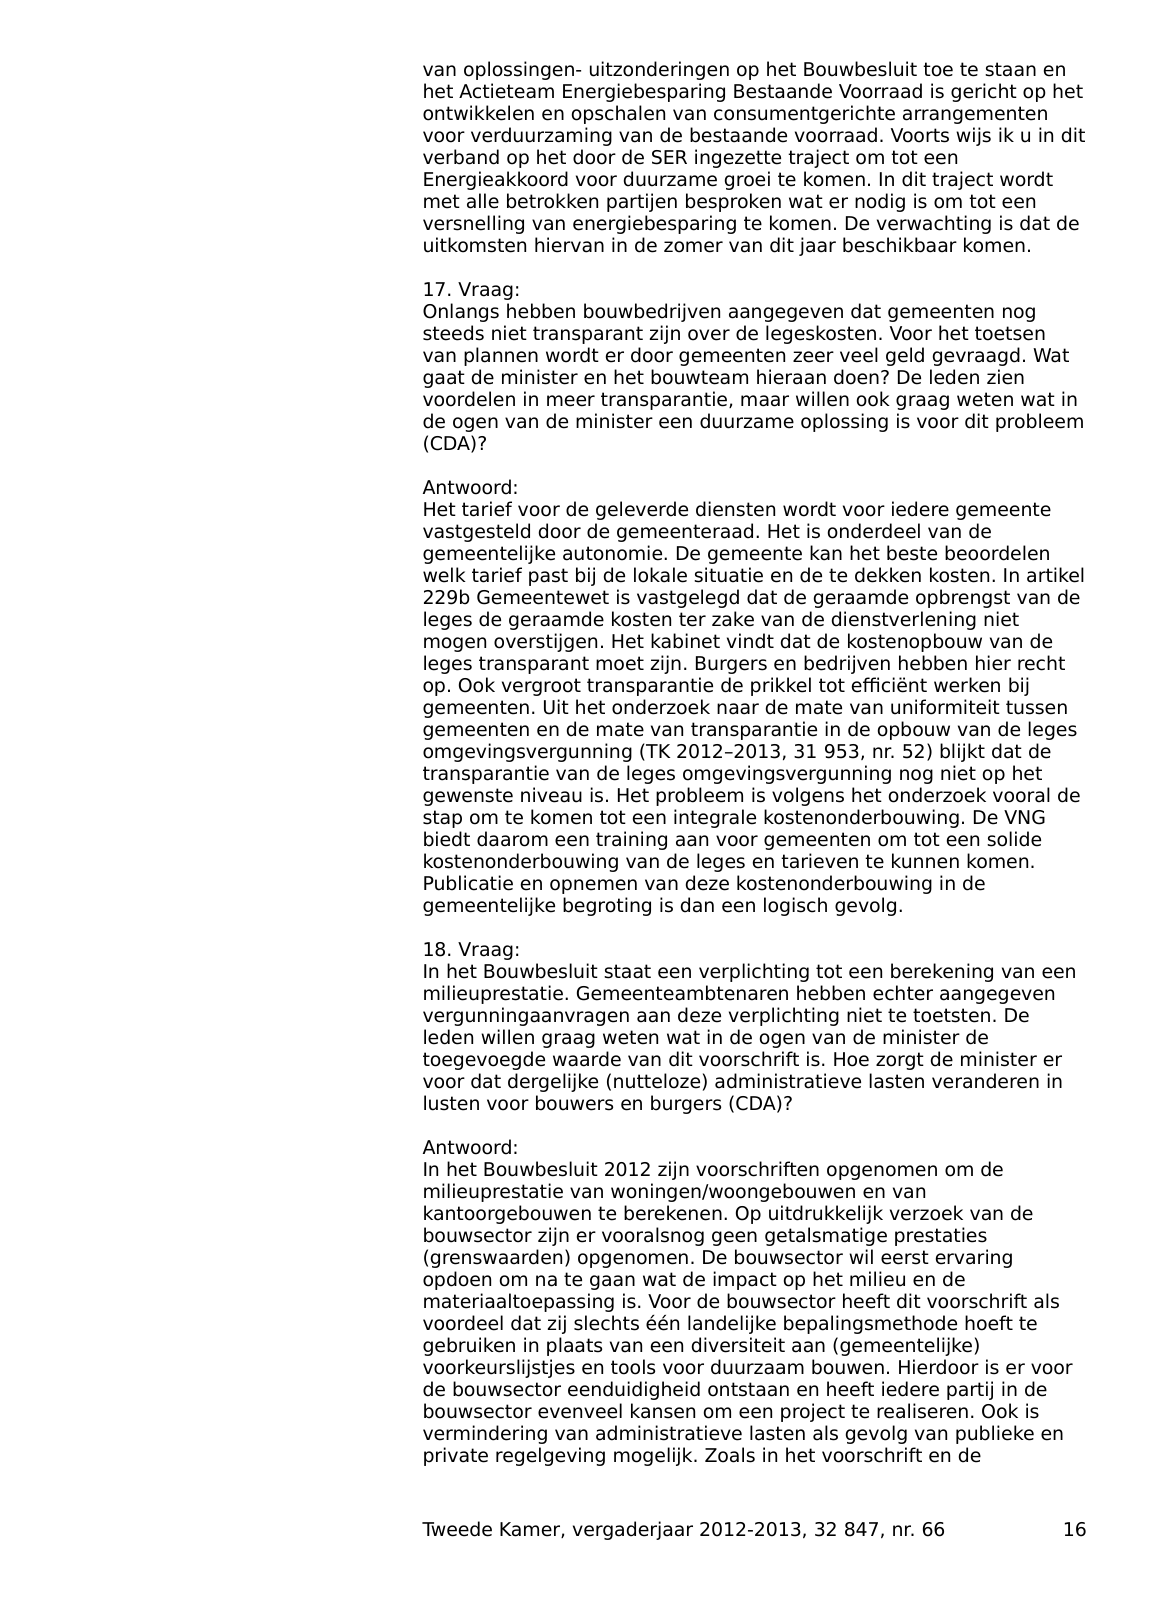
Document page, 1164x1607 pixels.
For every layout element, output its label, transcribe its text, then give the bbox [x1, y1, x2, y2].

text van oplossingen- uitzonderingen op het Bouwbesluit toe te staan en het Actieteam Energiebesparing Bestaande Voorraad is gericht op het ontwikkelen en opschalen van consumentgerichte arrangementen voor verduurzaming van de bestaande voorraad. Voorts wijs ik u in dit verband op het door de SER ingezette traject om tot een Energieakkoord voor duurzame groei te komen. In dit traject wordt met alle betrokken partijen besproken wat er nodig is om tot een versnelling van energiebesparing te komen. De verwachting is dat de uitkomsten hiervan in de zomer van dit jaar beschikbaar komen. [422, 59, 1087, 257]
text Antwoord: [422, 477, 1087, 499]
text In het Bouwbesluit 2012 zijn voorschriften opgenomen om de milieuprestatie van woningen/woongebouwen en van kantoorgebouwen te berekenen. Op uitdrukkelijk verzoek van de bouwsector zijn er vooralsnog geen getalsmatige prestaties (grenswaarden) opgenomen. De bouwsector wil eerst ervaring opdoen om na te gaan wat de impact op het milieu en de materiaaltoepassing is. Voor de bouwsector heeft dit voorschrift als voordeel dat zij slechts één landelijke bepalingsmethode hoeft te gebruiken in plaats van een diversiteit aan (gemeentelijke) voorkeurslijstjes en tools voor duurzaam bouwen. Hierdoor is er voor de bouwsector eenduidigheid ontstaan en heeft iedere partij in de bouwsector evenveel kansen om een project te realiseren. Ook is vermindering van administratieve lasten als gevolg van publieke en private regelgeving mogelijk. Zoals in het voorschrift en de [422, 1159, 1087, 1467]
text 18. Vraag: [422, 939, 1087, 961]
text Onlangs hebben bouwbedrijven aangegeven dat gemeenten nog steeds niet transparant zijn over de legeskosten. Voor het toetsen van plannen wordt er door gemeenten zeer veel geld gevraagd. Wat gaat de minister en het bouwteam hieraan doen? De leden zien voordelen in meer transparantie, maar willen ook graag weten wat in de ogen van de minister een duurzame oplossing is voor dit probleem (CDA)? [422, 301, 1087, 455]
text Antwoord: [422, 1137, 1087, 1159]
text 17. Vraag: [422, 279, 1087, 301]
text Het tarief voor de geleverde diensten wordt voor iedere gemeente vastgesteld door de gemeenteraad. Het is onderdeel van de gemeentelijke autonomie. De gemeente kan het beste beoordelen welk tarief past bij de lokale situatie en de te dekken kosten. In artikel 229b Gemeentewet is vastgelegd dat de geraamde opbrengst van de leges de geraamde kosten ter zake van de dienstverlening niet mogen overstijgen. Het kabinet vindt dat de kostenopbouw van de leges transparant moet zijn. Burgers en bedrijven hebben hier recht op. Ook vergroot transparantie de prikkel tot efficiënt werken bij gemeenten. Uit het onderzoek naar de mate van uniformiteit tussen gemeenten en de mate van transparantie in de opbouw van de leges omgevingsvergunning (TK 2012–2013, 31 953, nr. 52) blijkt dat de transparantie van de leges omgevingsvergunning nog niet op het gewenste niveau is. Het probleem is volgens het onderzoek vooral de stap om te komen tot een integrale kostenonderbouwing. De VNG biedt daarom een training aan voor gemeenten om tot een solide kostenonderbouwing van de leges en tarieven te kunnen komen. Publicatie en opnemen van deze kostenonderbouwing in de gemeentelijke begroting is dan een logisch gevolg. [422, 499, 1087, 917]
text In het Bouwbesluit staat een verplichting tot een berekening van een milieuprestatie. Gemeenteambtenaren hebben echter aangegeven vergunningaanvragen aan deze verplichting niet te toetsten. De leden willen graag weten wat in de ogen van de minister de toegevoegde waarde van dit voorschrift is. Hoe zorgt de minister er voor dat dergelijke (nutteloze) administratieve lasten veranderen in lusten voor bouwers en burgers (CDA)? [422, 961, 1087, 1115]
